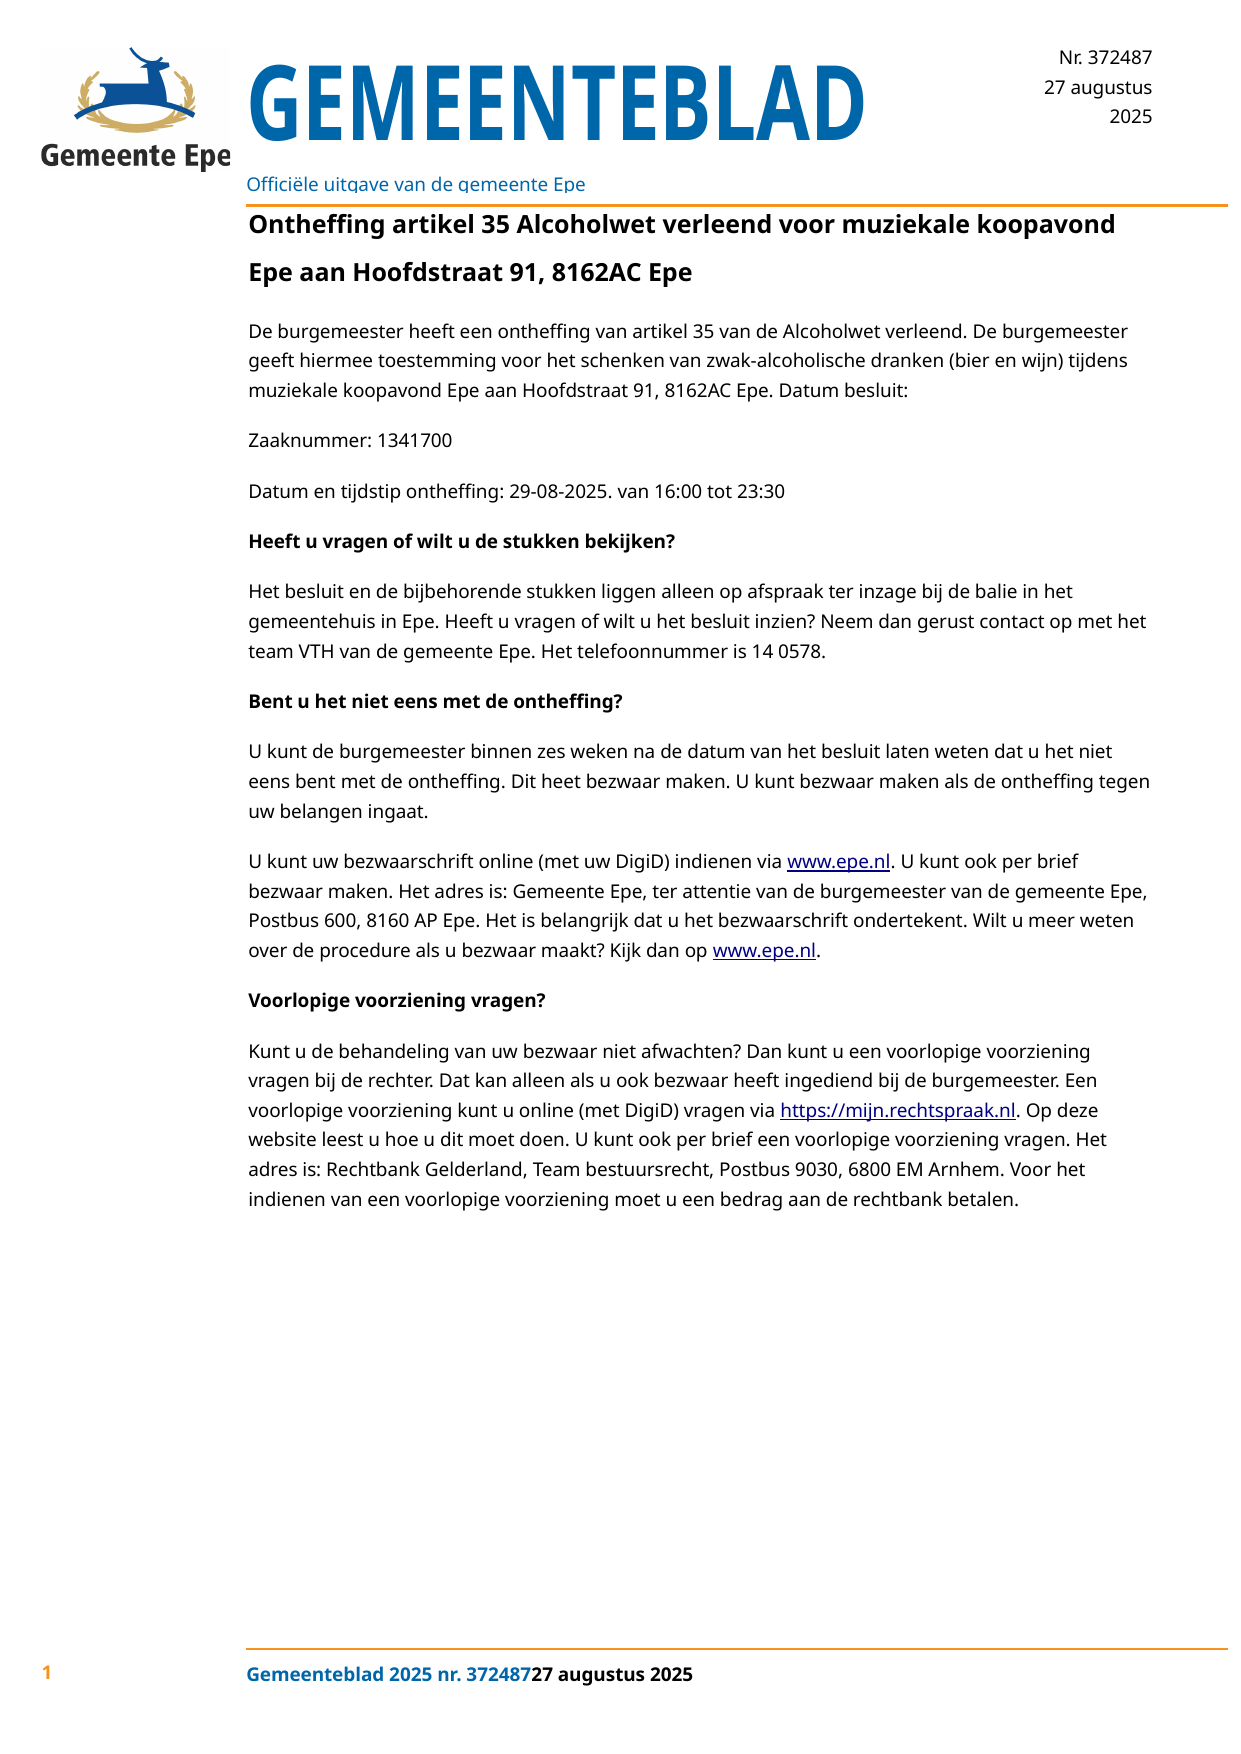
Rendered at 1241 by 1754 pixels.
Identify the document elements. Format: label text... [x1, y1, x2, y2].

picture [41, 47, 231, 172]
text Voorlopige voorziening vragen? [248, 987, 1152, 1013]
text Ontheffing artikel 35 Alcoholwet verleend voor muziekale koopavond Epe aan Hoofdstraat 91, 8162AC Epe [248, 207, 1152, 288]
text Heeft u vragen of wilt u de stukken bekijken? [248, 528, 1152, 554]
text U kunt uw bezwaarschrift online (met uw DigiD) indienen via www.epe.nl. U kunt ook per brief bezwaar maken. Het adres is: Gemeente Epe, ter attentie van de burgemeester van de gemeente Epe, Postbus 600, 8160 AP Epe. Het is belangrijk dat u het bezwaarschrift ondertekent. Wilt u meer weten over de procedure als u bezwaar maakt? Kijk dan op www.epe.nl. [248, 848, 1152, 963]
text Bent u het niet eens met de ontheffing? [248, 688, 1152, 714]
text U kunt de burgemeester binnen zes weken na de datum van het besluit laten weten dat u het niet eens bent met de ontheffing. Dit heet bezwaar maken. U kunt bezwaar maken als de ontheffing tegen uw belangen ingaat. [248, 739, 1152, 824]
text Het besluit en de bijbehorende stukken liggen alleen op afspraak ter inzage bij de balie in het gemeentehuis in Epe. Heeft u vragen of wilt u het besluit inzien? Neem dan gerust contact op met het team VTH van de gemeente Epe. Het telefoonnummer is 14 0578. [248, 579, 1152, 664]
text De burgemeester heeft een ontheffing van artikel 35 van de Alcoholwet verleend. De burgemeester geeft hiermee toestemming voor het schenken van zwak-alcoholische dranken (bier en wijn) tijdens muziekale koopavond Epe aan Hoofdstraat 91, 8162AC Epe. Datum besluit: [248, 318, 1152, 403]
text Kunt u de behandeling van uw bezwaar niet afwachten? Dan kunt u een voorlopige voorziening vragen bij de rechter. Dat kan alleen als u ook bezwaar heeft ingediend bij de burgemeester. Een voorlopige voorziening kunt u online (met DigiD) vragen via https://mijn.rechtspraak.nl. Op deze website leest u hoe u dit moet doen. U kunt ook per brief een voorlopige voorziening vragen. Het adres is: Rechtbank Gelderland, Team bestuursrecht, Postbus 9030, 6800 EM Arnhem. Voor het indienen van een voorlopige voorziening moet u een bedrag aan de rechtbank betalen. [248, 1038, 1152, 1212]
text Zaaknummer: 1341700 [248, 427, 1152, 453]
text Datum en tijdstip ontheffing: 29-08-2025. van 16:00 tot 23:30 [248, 478, 1152, 504]
